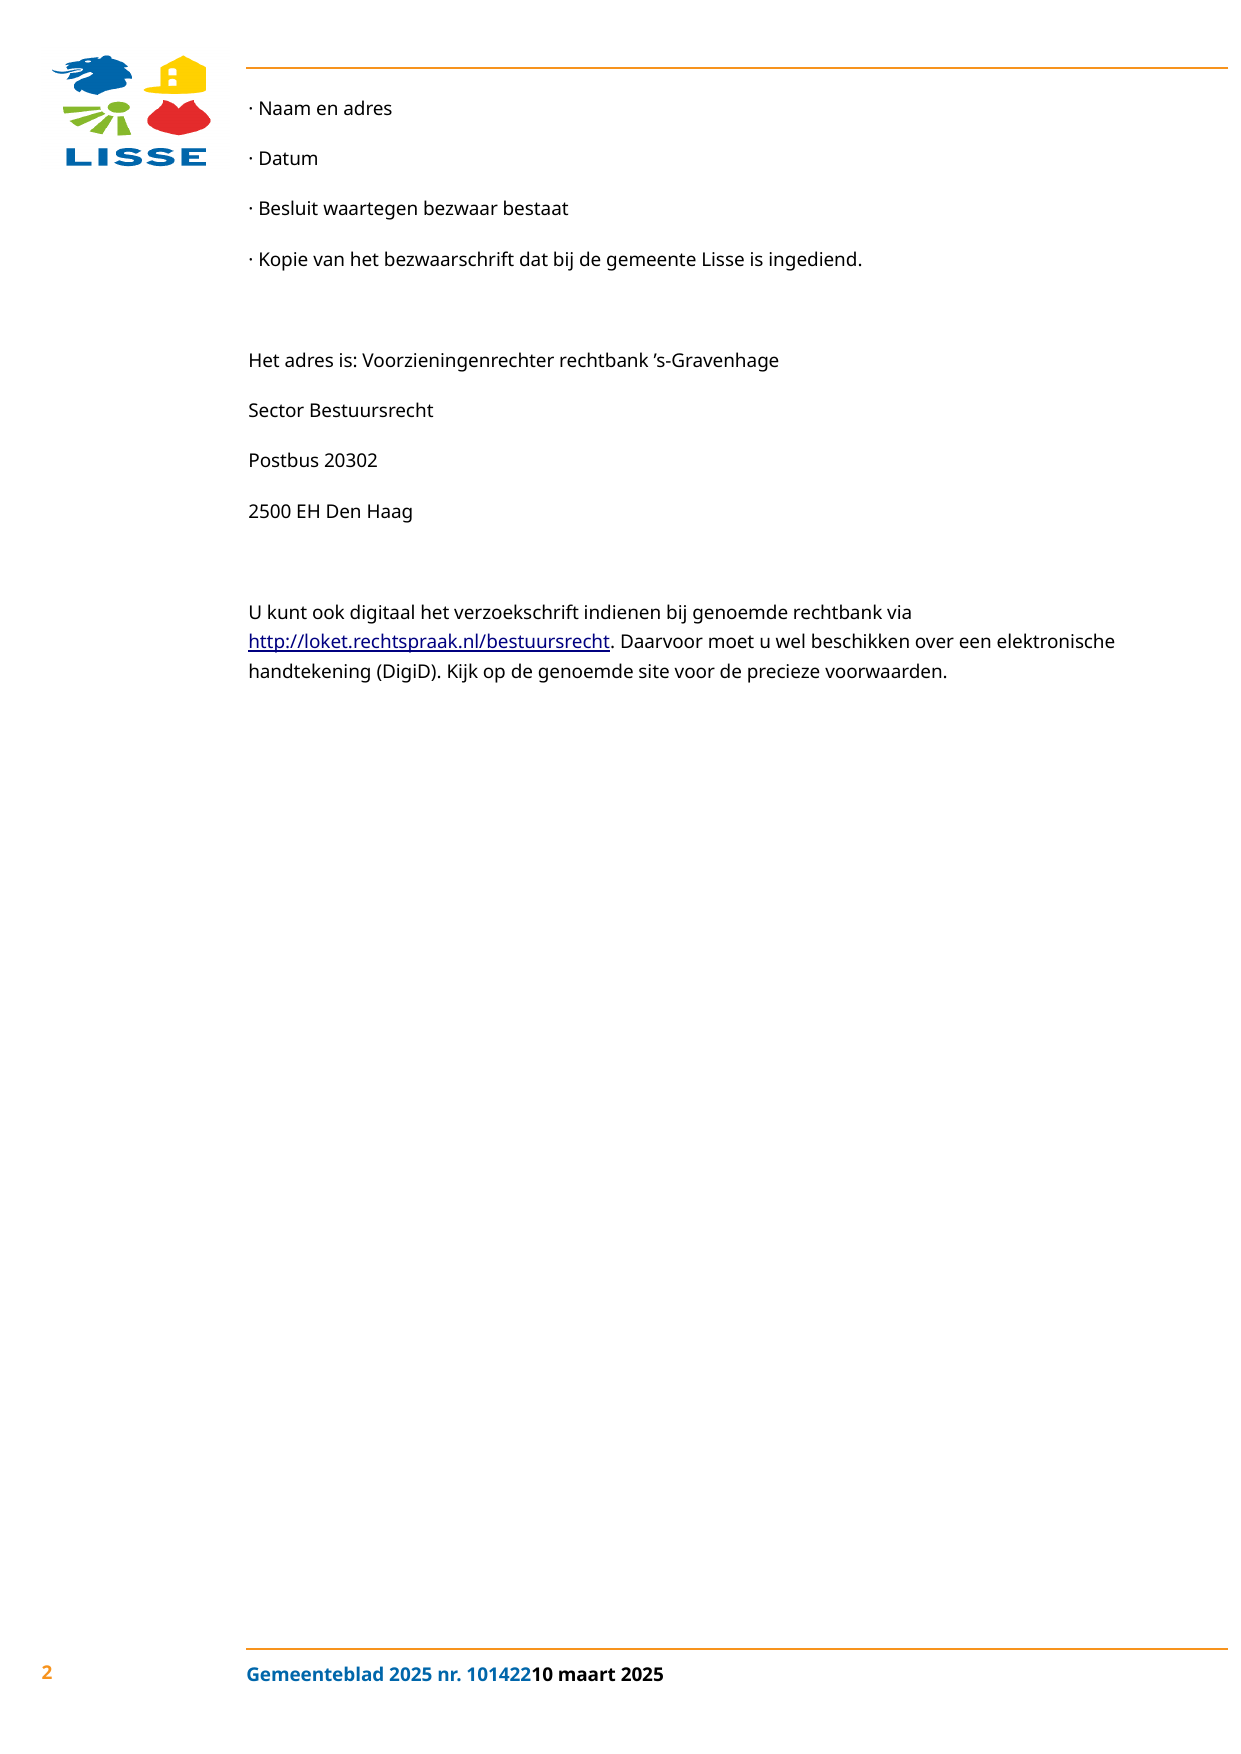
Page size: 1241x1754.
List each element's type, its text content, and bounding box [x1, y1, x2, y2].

text · Datum [248, 145, 1152, 171]
text · Kopie van het bezwaarschrift dat bij de gemeente Lisse is ingediend. [248, 246, 1152, 272]
text 2500 EH Den Haag [248, 498, 1152, 524]
picture [41, 47, 231, 172]
text · Besluit waartegen bezwaar bestaat [248, 196, 1152, 221]
text · Naam en adres [248, 95, 1152, 121]
text U kunt ook digitaal het verzoekschrift indienen bij genoemde rechtbank via http://loket.rechtspraak.nl/bestuursrecht. Daarvoor moet u wel beschikken over een elektronische handtekening (DigiD). Kijk op de genoemde site voor de precieze voorwaarden. [248, 599, 1152, 684]
text Sector Bestuursrecht [248, 397, 1152, 423]
text Postbus 20302 [248, 448, 1152, 473]
text Het adres is: Voorzieningenrechter rechtbank ’s-Gravenhage [248, 347, 1152, 373]
